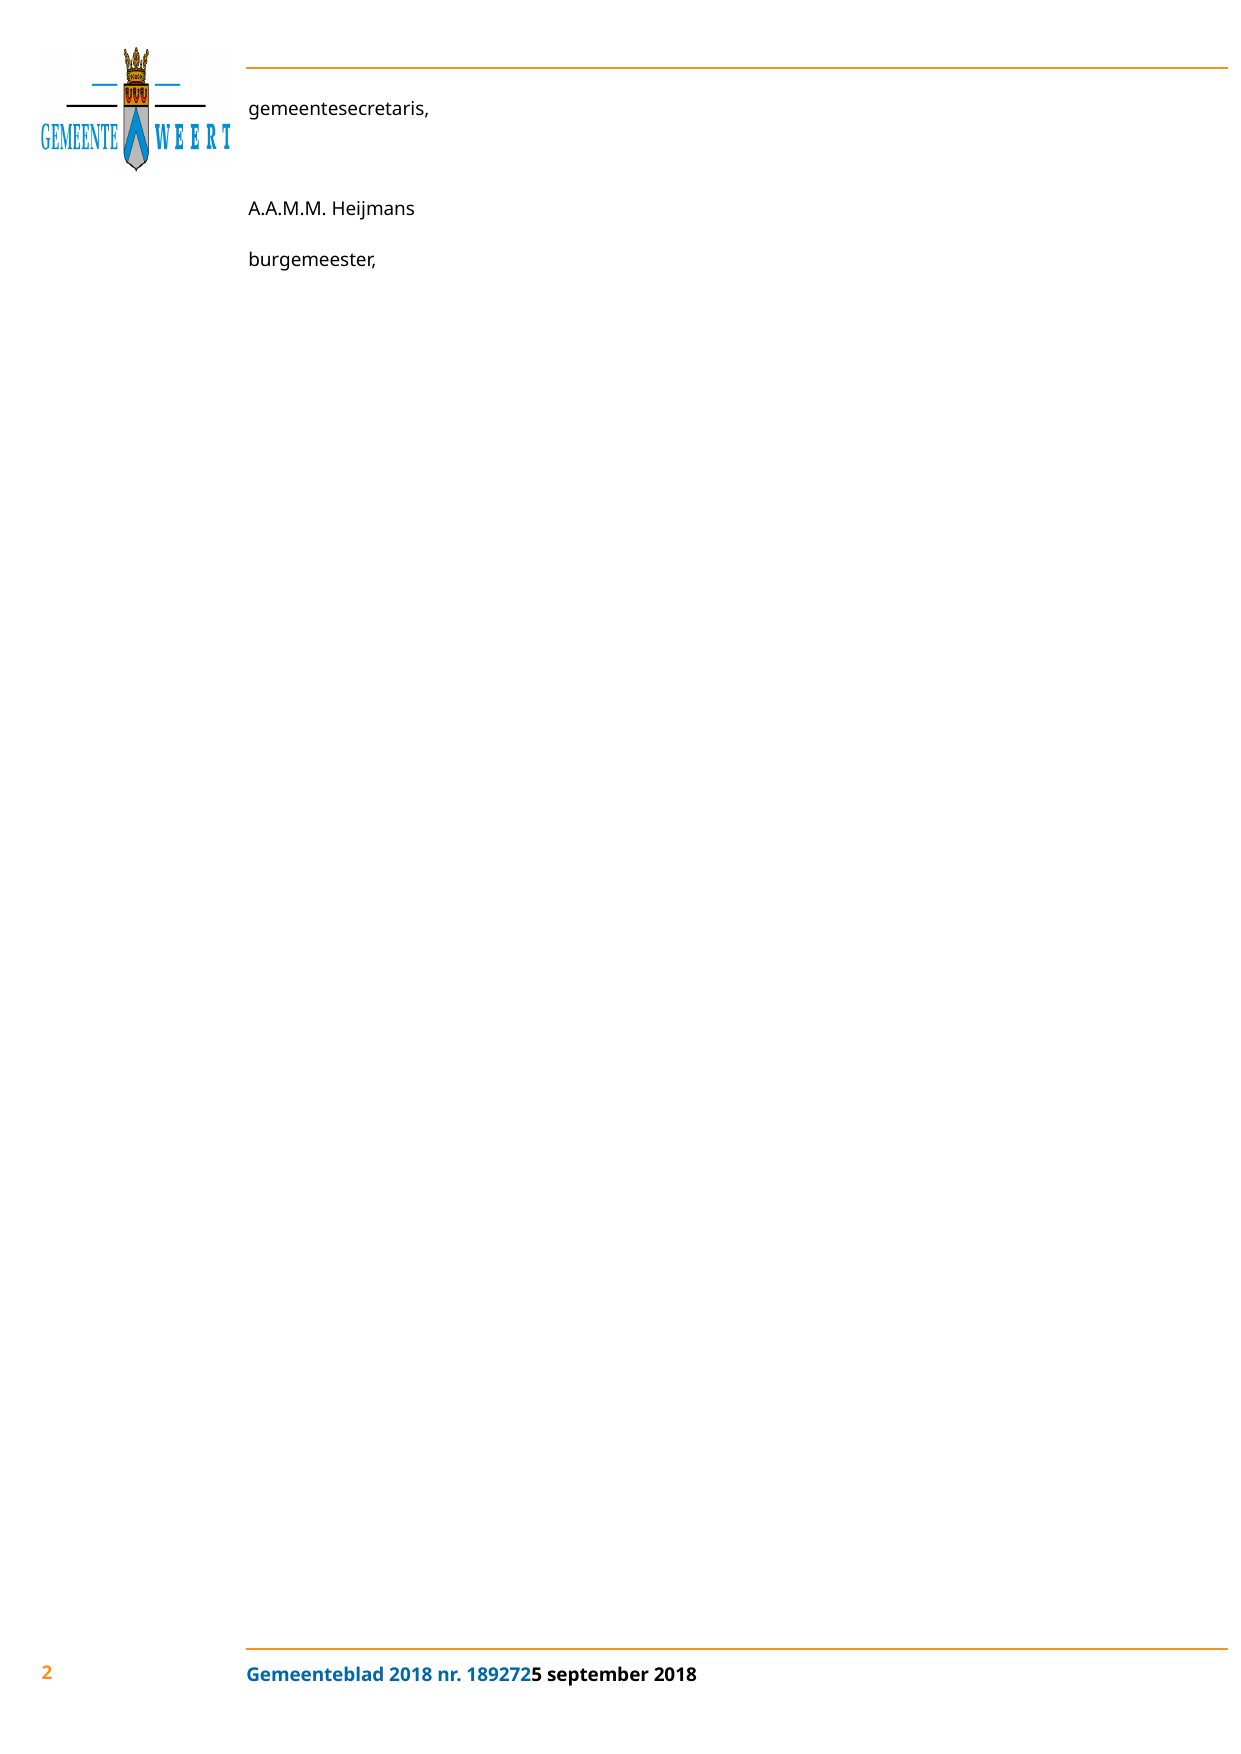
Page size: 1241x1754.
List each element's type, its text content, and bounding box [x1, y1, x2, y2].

text A.A.M.M. Heijmans [248, 196, 1152, 221]
text burgemeester, [248, 246, 1152, 272]
text gemeentesecretaris, [248, 95, 1152, 121]
picture [41, 47, 231, 172]
